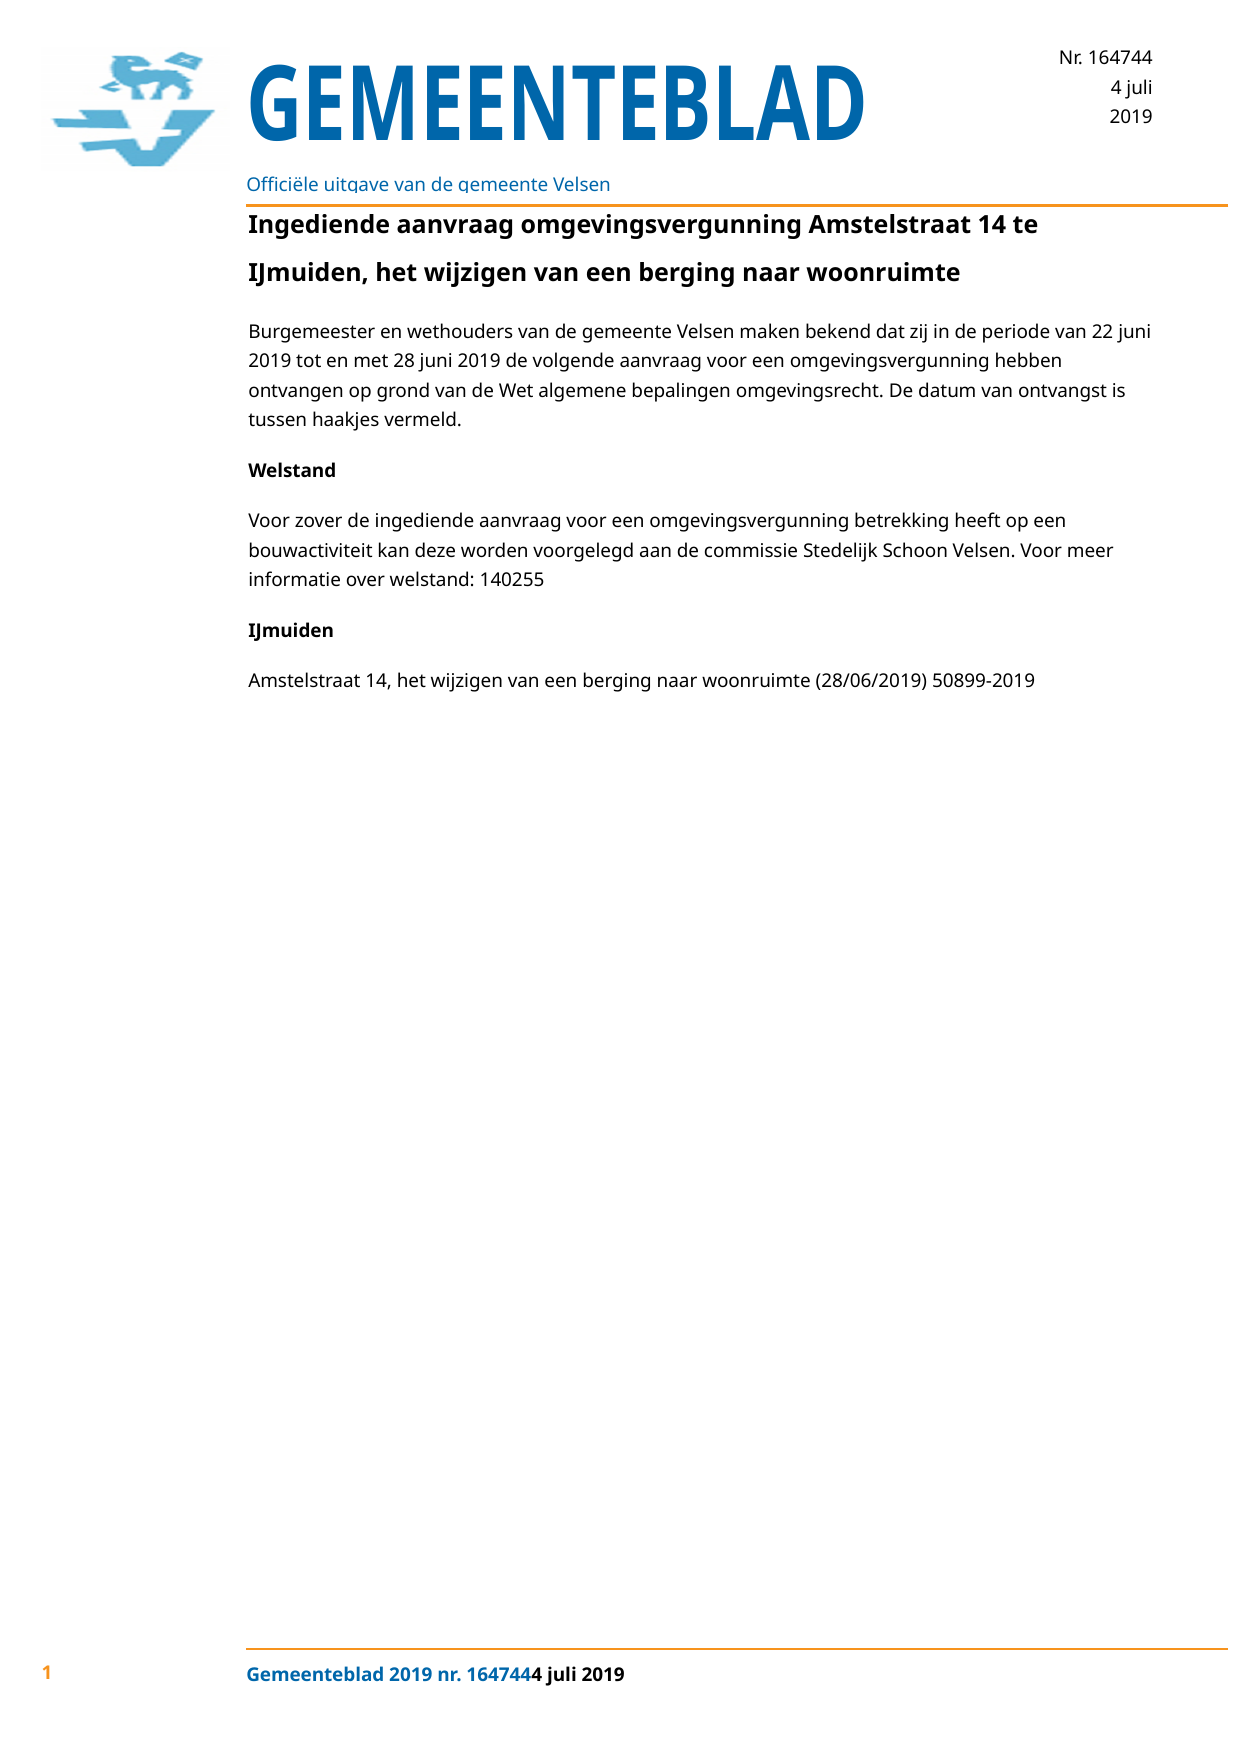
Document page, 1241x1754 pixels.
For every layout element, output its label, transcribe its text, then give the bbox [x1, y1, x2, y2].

text Voor zover de ingediende aanvraag voor een omgevingsvergunning betrekking heeft op een bouwactiviteit kan deze worden voorgelegd aan de commissie Stedelijk Schoon Velsen. Voor meer informatie over welstand: 140255 [248, 507, 1152, 592]
text IJmuiden [248, 617, 1152, 643]
text Welstand [248, 457, 1152, 483]
text Ingediende aanvraag omgevingsvergunning Amstelstraat 14 te IJmuiden, het wijzigen van een berging naar woonruimte [248, 207, 1152, 288]
picture [41, 47, 231, 172]
text Burgemeester en wethouders van de gemeente Velsen maken bekend dat zij in de periode van 22 juni 2019 tot en met 28 juni 2019 de volgende aanvraag voor een omgevingsvergunning hebben ontvangen op grond van de Wet algemene bepalingen omgevingsrecht. De datum van ontvangst is tussen haakjes vermeld. [248, 318, 1152, 432]
text Amstelstraat 14, het wijzigen van een berging naar woonruimte (28/06/2019) 50899-2019 [248, 667, 1152, 693]
